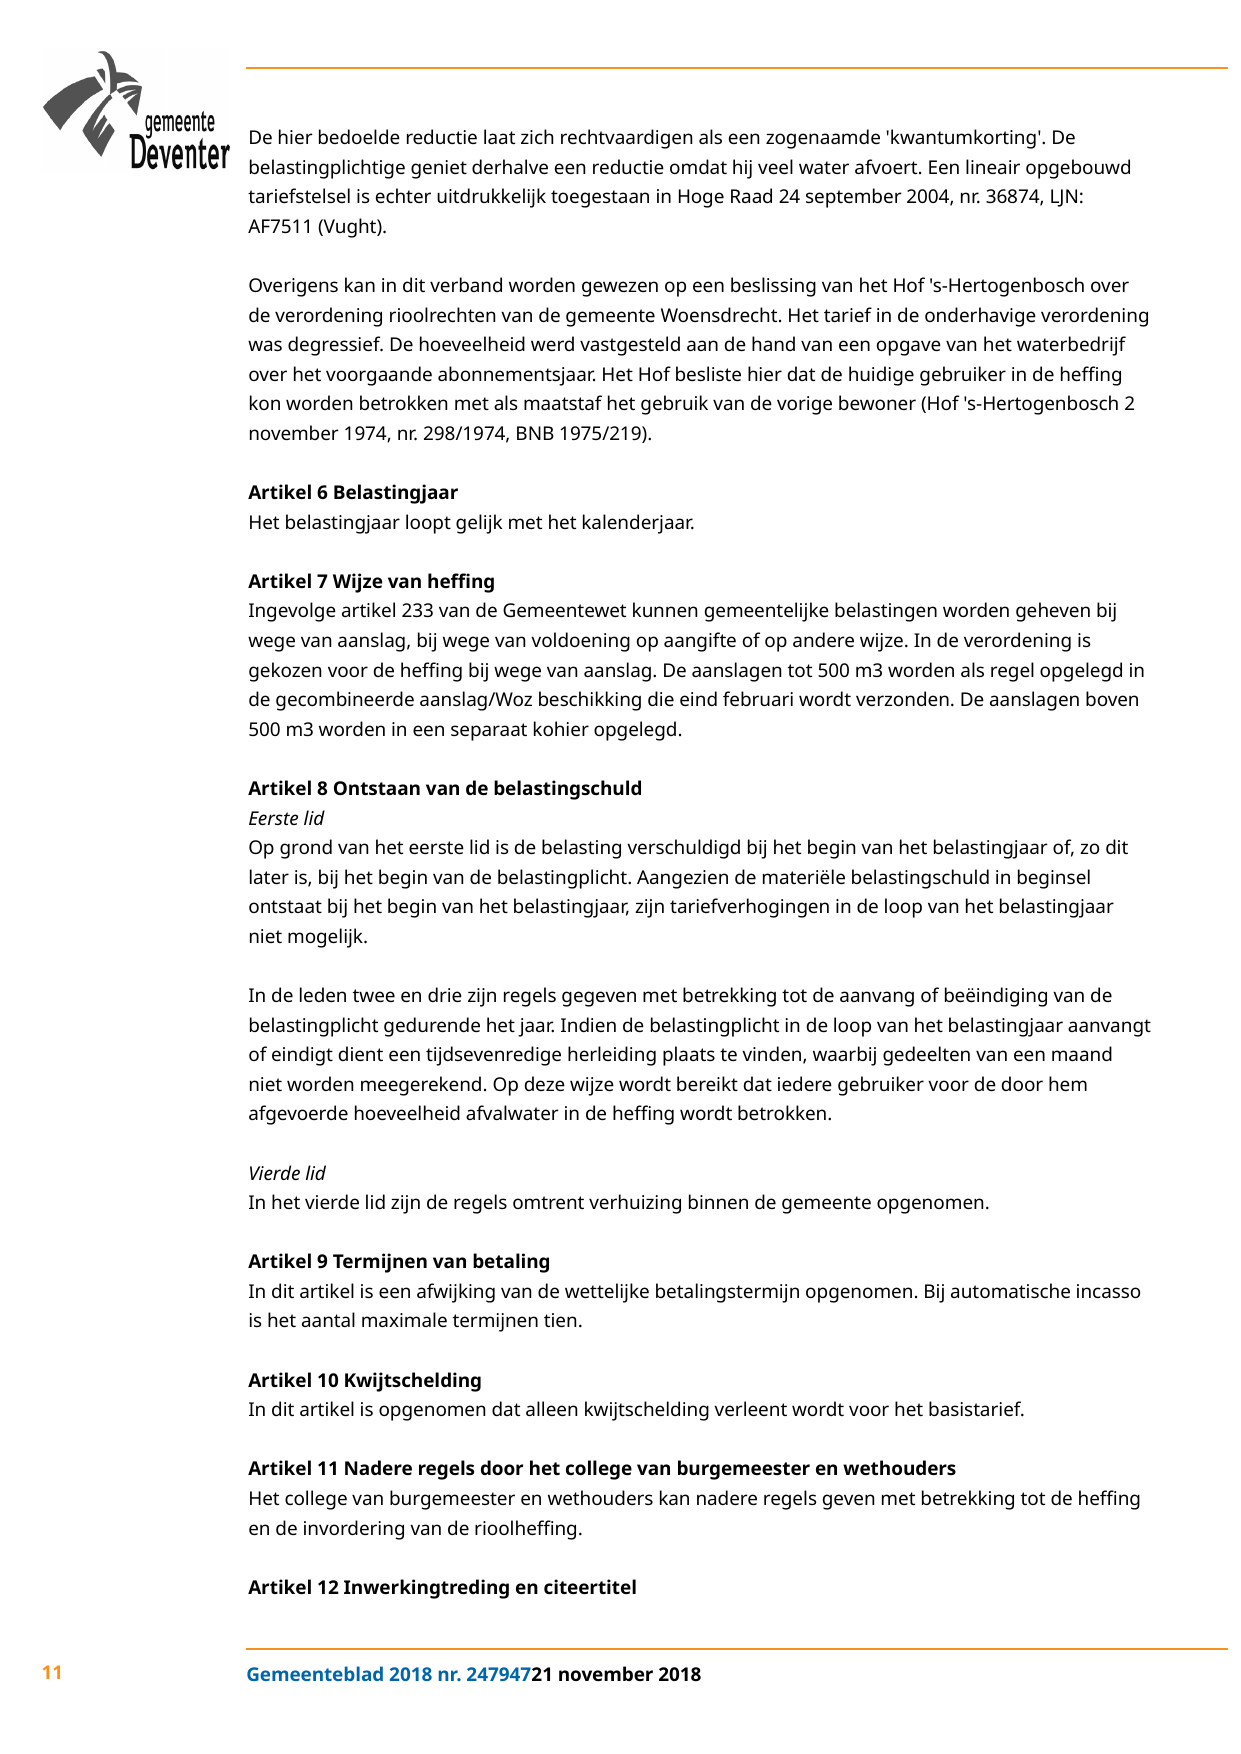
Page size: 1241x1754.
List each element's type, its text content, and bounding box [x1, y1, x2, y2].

text Het belastingjaar loopt gelijk met het kalenderjaar. [248, 509, 1152, 535]
text In de leden twee en drie zijn regels gegeven met betrekking tot de aanvang of beëindiging van de belastingplicht gedurende het jaar. Indien de belastingplicht in de loop van het belastingjaar aanvangt of eindigt dient een tijdsevenredige herleiding plaats te vinden, waarbij gedeelten van een maand niet worden meegerekend. Op deze wijze wordt bereikt dat iedere gebruiker voor de door hem afgevoerde hoeveelheid afvalwater in de heffing wordt betrokken. [248, 982, 1152, 1126]
text Vierde lid [248, 1160, 1152, 1186]
text Op grond van het eerste lid is de belasting verschuldigd bij het begin van het belastingjaar of, zo dit later is, bij het begin van de belastingplicht. Aangezien de materiële belastingschuld in beginsel ontstaat bij het begin van het belastingjaar, zijn tariefverhogingen in de loop van het belastingjaar niet mogelijk. [248, 834, 1152, 949]
text Artikel 12 Inwerkingtreding en citeertitel [248, 1574, 1152, 1600]
text In dit artikel is een afwijking van de wettelijke betalingstermijn opgenomen. Bij automatische incasso is het aantal maximale termijnen tien. [248, 1278, 1152, 1333]
text Artikel 7 Wijze van heffing [248, 568, 1152, 594]
text In het vierde lid zijn de regels omtrent verhuizing binnen de gemeente opgenomen. [248, 1189, 1152, 1215]
text De hier bedoelde reductie laat zich rechtvaardigen als een zogenaamde 'kwantumkorting'. De belastingplichtige geniet derhalve een reductie omdat hij veel water afvoert. Een lineair opgebouwd tariefstelsel is echter uitdrukkelijk toegestaan in Hoge Raad 24 september 2004, nr. 36874, LJN: AF7511 (Vught). [248, 124, 1152, 239]
text Artikel 10 Kwijtschelding [248, 1367, 1152, 1393]
picture [41, 47, 231, 172]
text Artikel 8 Ontstaan van de belastingschuld [248, 775, 1152, 801]
text Overigens kan in dit verband worden gewezen op een beslissing van het Hof 's-Hertogenbosch over de verordening rioolrechten van de gemeente Woensdrecht. Het tarief in de onderhavige verordening was degressief. De hoeveelheid werd vastgesteld aan de hand van een opgave van het waterbedrijf over het voorgaande abonnementsjaar. Het Hof besliste hier dat de huidige gebruiker in de heffing kon worden betrokken met als maatstaf het gebruik van de vorige bewoner (Hof 's-Hertogenbosch 2 november 1974, nr. 298/1974, BNB 1975/219). [248, 272, 1152, 446]
text Artikel 6 Belastingjaar [248, 479, 1152, 505]
text Ingevolge artikel 233 van de Gemeentewet kunnen gemeentelijke belastingen worden geheven bij wege van aanslag, bij wege van voldoening op aangifte of op andere wijze. In de verordening is gekozen voor de heffing bij wege van aanslag. De aanslagen tot 500 m3 worden als regel opgelegd in de gecombineerde aanslag/Woz beschikking die eind februari wordt verzonden. De aanslagen boven 500 m3 worden in een separaat kohier opgelegd. [248, 598, 1152, 742]
text In dit artikel is opgenomen dat alleen kwijtschelding verleent wordt voor het basistarief. [248, 1396, 1152, 1422]
text Eerste lid [248, 805, 1152, 831]
text Artikel 11 Nadere regels door het college van burgemeester en wethouders [248, 1456, 1152, 1481]
text Artikel 9 Termijnen van betaling [248, 1248, 1152, 1274]
text Het college van burgemeester en wethouders kan nadere regels geven met betrekking tot de heffing en de invordering van de rioolheffing. [248, 1485, 1152, 1541]
